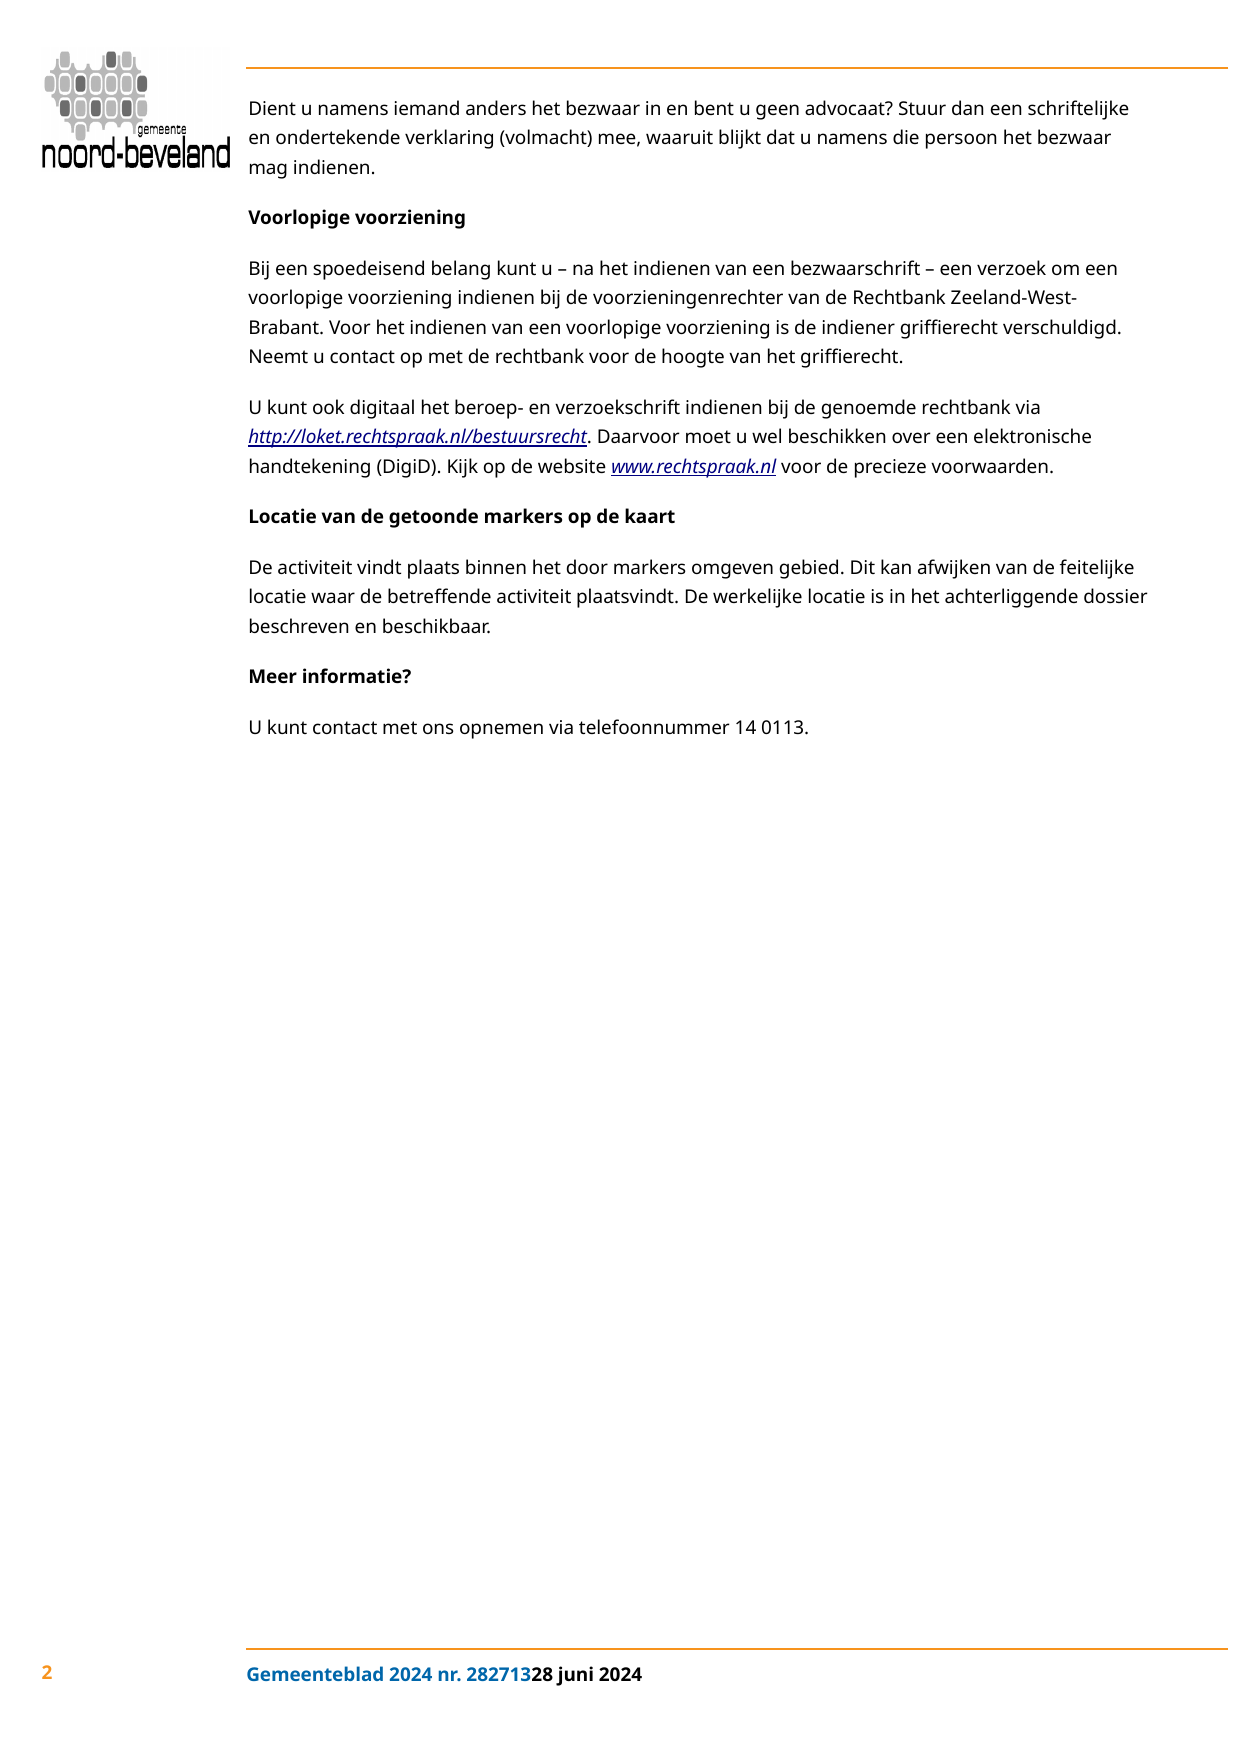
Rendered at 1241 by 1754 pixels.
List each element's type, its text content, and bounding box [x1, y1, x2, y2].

text Meer informatie? [248, 663, 1152, 689]
text U kunt ook digitaal het beroep- en verzoekschrift indienen bij de genoemde rechtbank via http://loket.rechtspraak.nl/bestuursrecht. Daarvoor moet u wel beschikken over een elektronische handtekening (DigiD). Kijk op de website www.rechtspraak.nl voor de precieze voorwaarden. [248, 394, 1152, 479]
text U kunt contact met ons opnemen via telefoonnummer 14 0113. [248, 714, 1152, 740]
text Dient u namens iemand anders het bezwaar in en bent u geen advocaat? Stuur dan een schriftelijke en ondertekende verklaring (volmacht) mee, waaruit blijkt dat u namens die persoon het bezwaar mag indienen. [248, 95, 1152, 180]
text Voorlopige voorziening [248, 204, 1152, 230]
picture [41, 47, 231, 172]
text Locatie van de getoonde markers op de kaart [248, 503, 1152, 529]
text De activiteit vindt plaats binnen het door markers omgeven gebied. Dit kan afwijken van de feitelijke locatie waar de betreffende activiteit plaatsvindt. De werkelijke locatie is in het achterliggende dossier beschreven en beschikbaar. [248, 554, 1152, 639]
text Bij een spoedeisend belang kunt u – na het indienen van een bezwaarschrift – een verzoek om een voorlopige voorziening indienen bij de voorzieningenrechter van de Rechtbank Zeeland-West-Brabant. Voor het indienen van een voorlopige voorziening is de indiener griffierecht verschuldigd. Neemt u contact op met de rechtbank voor de hoogte van het griffierecht. [248, 255, 1152, 369]
